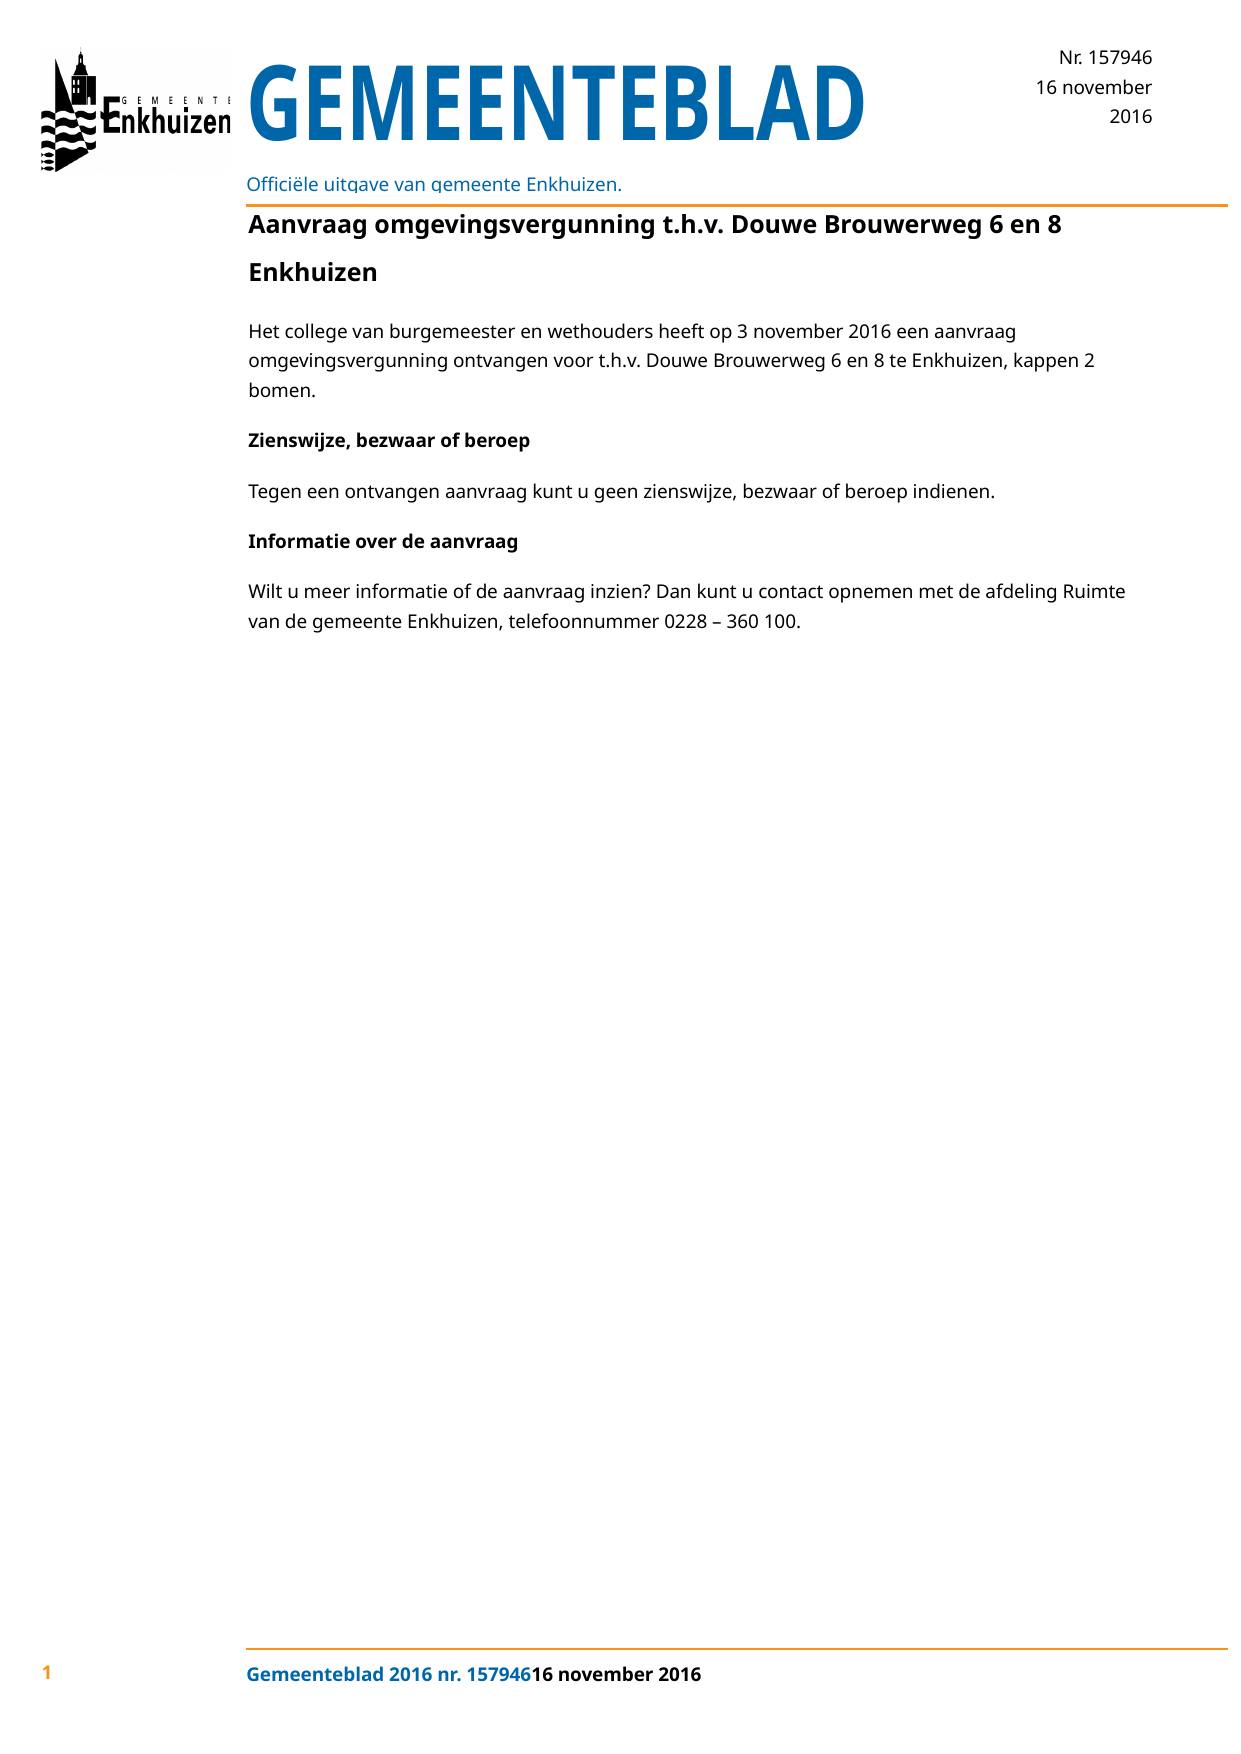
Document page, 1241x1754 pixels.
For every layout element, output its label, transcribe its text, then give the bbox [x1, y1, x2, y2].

text Zienswijze, bezwaar of beroep [248, 427, 1152, 453]
text Aanvraag omgevingsvergunning t.h.v. Douwe Brouwerweg 6 en 8 Enkhuizen [248, 207, 1152, 288]
text Het college van burgemeester en wethouders heeft op 3 november 2016 een aanvraag omgevingsvergunning ontvangen voor t.h.v. Douwe Brouwerweg 6 en 8 te Enkhuizen, kappen 2 bomen. [248, 318, 1152, 403]
picture [41, 47, 231, 172]
text Tegen een ontvangen aanvraag kunt u geen zienswijze, bezwaar of beroep indienen. [248, 478, 1152, 504]
text Informatie over de aanvraag [248, 528, 1152, 554]
text Wilt u meer informatie of de aanvraag inzien? Dan kunt u contact opnemen met de afdeling Ruimte van de gemeente Enkhuizen, telefoonnummer 0228 – 360 100. [248, 579, 1152, 634]
